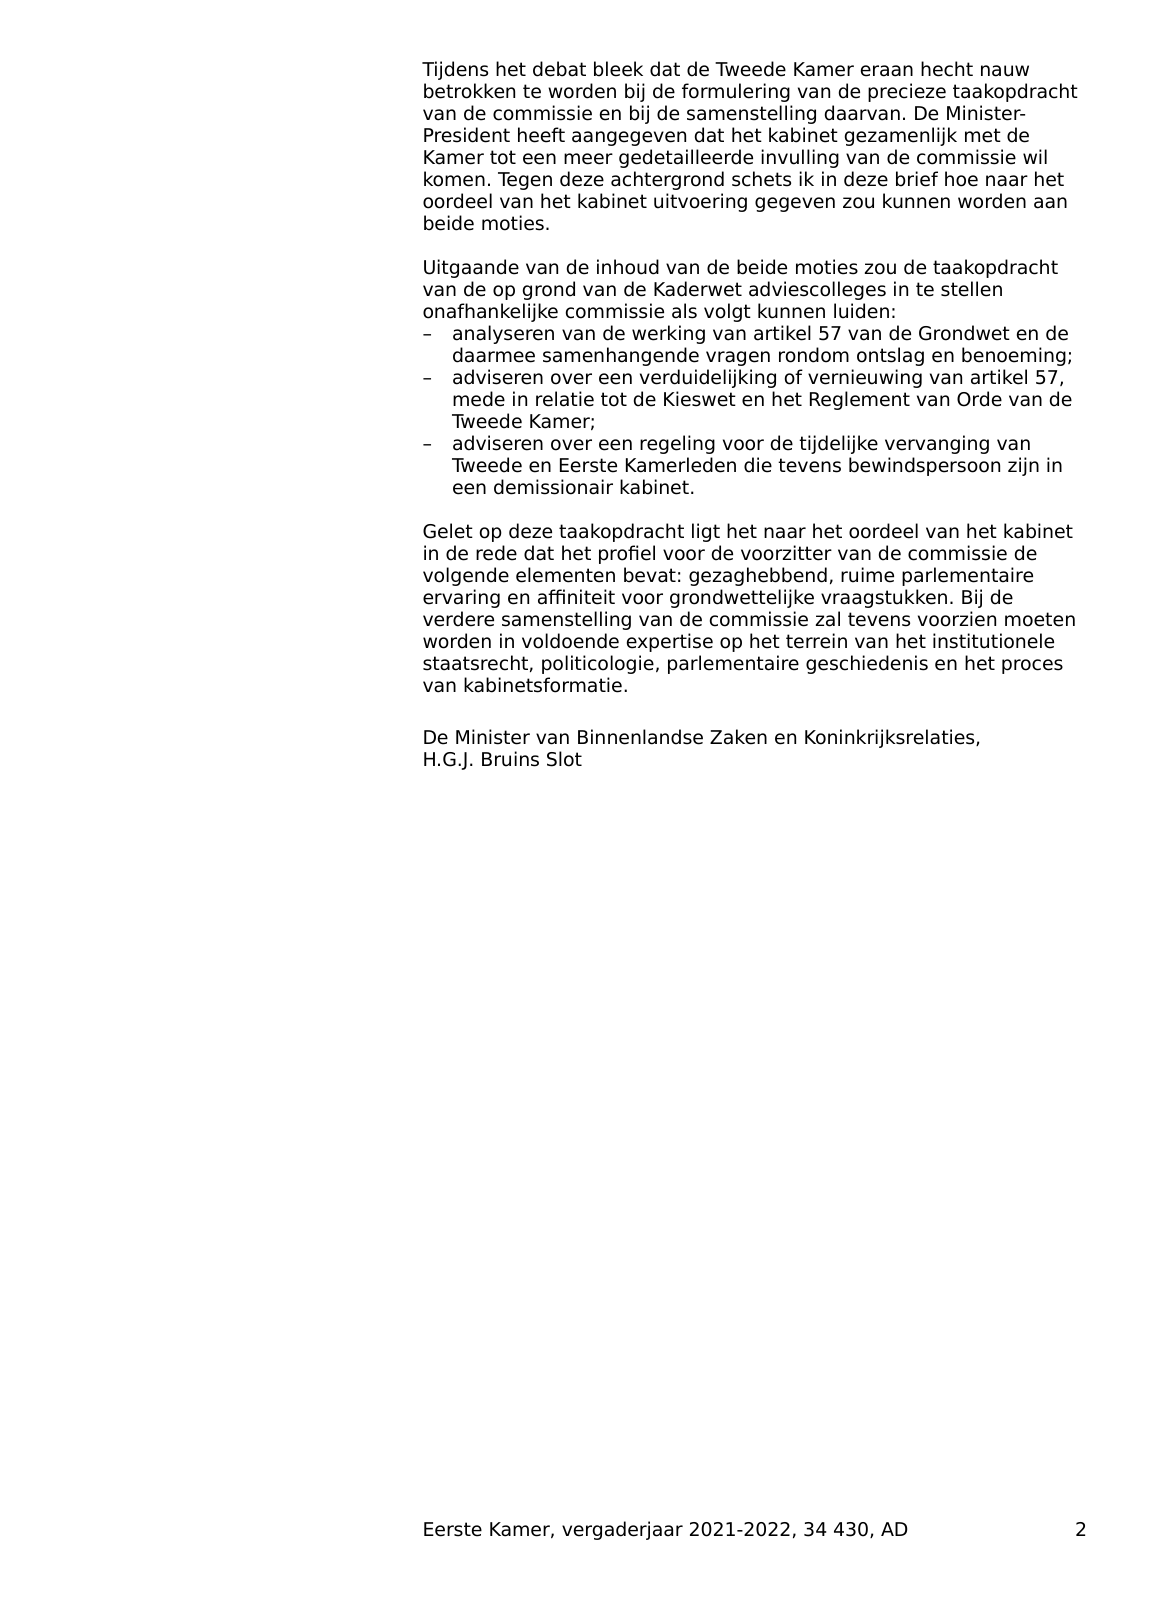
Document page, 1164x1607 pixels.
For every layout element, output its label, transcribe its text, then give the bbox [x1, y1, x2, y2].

text Tijdens het debat bleek dat de Tweede Kamer eraan hecht nauw betrokken te worden bij de formulering van de precieze taakopdracht van de commissie en bij de samenstelling daarvan. De Minister-President heeft aangegeven dat het kabinet gezamenlijk met de Kamer tot een meer gedetailleerde invulling van de commissie wil komen. Tegen deze achtergrond schets ik in deze brief hoe naar het oordeel van het kabinet uitvoering gegeven zou kunnen worden aan beide moties. [422, 59, 1087, 235]
text – adviseren over een verduidelijking of vernieuwing van artikel 57, mede in relatie tot de Kieswet en het Reglement van Orde van de Tweede Kamer; [422, 367, 1087, 433]
text – analyseren van de werking van artikel 57 van de Grondwet en de daarmee samenhangende vragen rondom ontslag en benoeming; [422, 323, 1087, 367]
text – adviseren over een regeling voor de tijdelijke vervanging van Tweede en Eerste Kamerleden die tevens bewindspersoon zijn in een demissionair kabinet. [422, 433, 1087, 499]
text De Minister van Binnenlandse Zaken en Koninkrijksrelaties, H.G.J. Bruins Slot [422, 727, 1087, 771]
text Uitgaande van de inhoud van de beide moties zou de taakopdracht van de op grond van de Kaderwet adviescolleges in te stellen onafhankelijke commissie als volgt kunnen luiden: [422, 257, 1087, 323]
text Gelet op deze taakopdracht ligt het naar het oordeel van het kabinet in de rede dat het profiel voor de voorzitter van de commissie de volgende elementen bevat: gezaghebbend, ruime parlementaire ervaring en affiniteit voor grondwettelijke vraagstukken. Bij de verdere samenstelling van de commissie zal tevens voorzien moeten worden in voldoende expertise op het terrein van het institutionele staatsrecht, politicologie, parlementaire geschiedenis en het proces van kabinetsformatie. [422, 521, 1087, 697]
